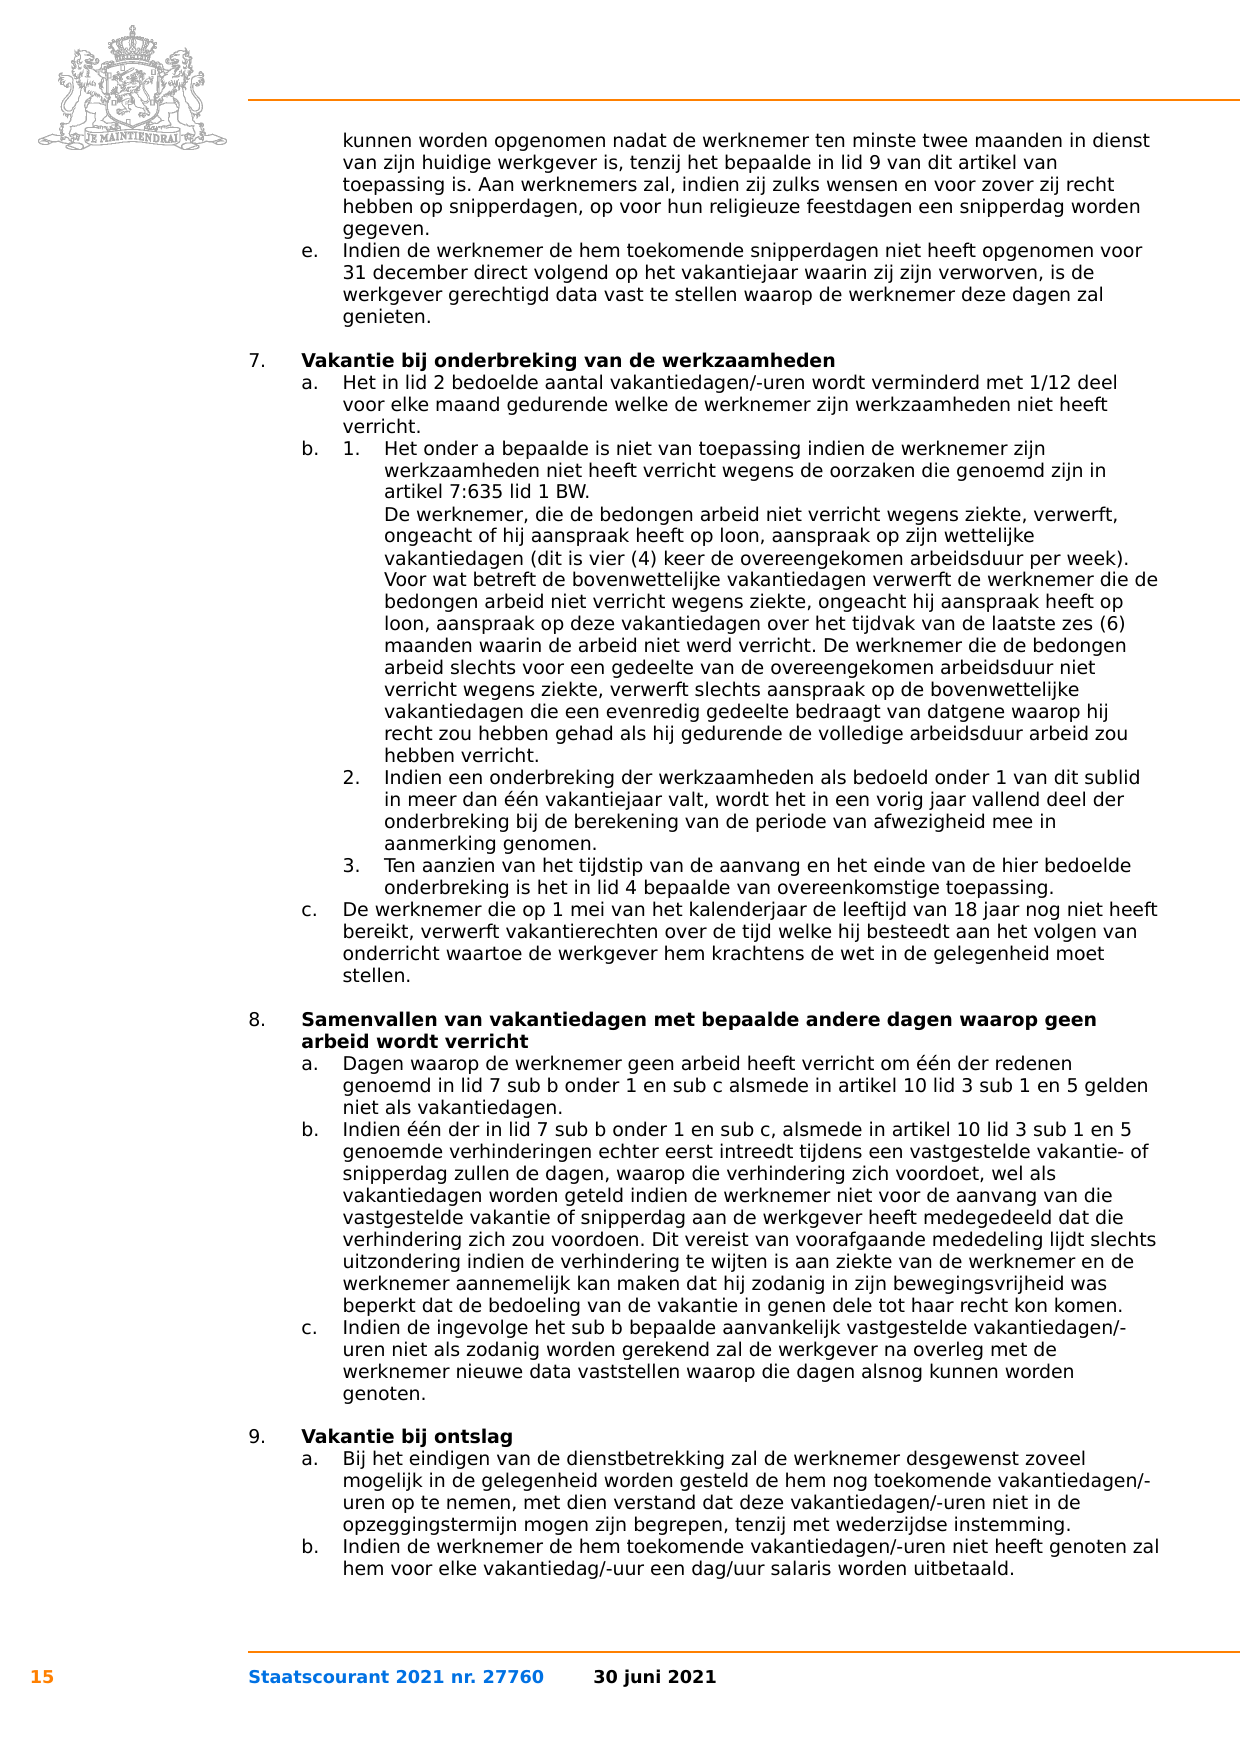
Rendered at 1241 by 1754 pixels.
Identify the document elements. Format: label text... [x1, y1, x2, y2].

text 7. Vakantie bij onderbreking van de werkzaamheden [248, 349, 1163, 372]
text 9. Vakantie bij ontslag [248, 1426, 1163, 1448]
text a. Het in lid 2 bedoelde aantal vakantiedagen/-uren wordt verminderd met 1/12 deel voor elke maand gedurende welke de werknemer zijn werkzaamheden niet heeft verricht. [301, 372, 1163, 437]
text b. 1. Het onder a bepaalde is niet van toepassing indien de werknemer zijn werkzaamheden niet heeft verricht wegens de oorzaken die genoemd zijn in artikel 7:635 lid 1 BW. [301, 437, 1163, 503]
text a. Bij het eindigen van de dienstbetrekking zal de werknemer desgewenst zoveel mogelijk in de gelegenheid worden gesteld de hem nog toekomende vakantiedagen/-uren op te nemen, met dien verstand dat deze vakantiedagen/-uren niet in de opzeggingstermijn mogen zijn begrepen, tenzij met wederzijdse instemming. [301, 1448, 1163, 1536]
text 3. Ten aanzien van het tijdstip van de aanvang en het einde van de hier bedoelde onderbreking is het in lid 4 bepaalde van overeenkomstige toepassing. [342, 855, 1163, 899]
text c. De werknemer die op 1 mei van het kalenderjaar de leeftijd van 18 jaar nog niet heeft bereikt, verwerft vakantierechten over de tijd welke hij besteedt aan het volgen van onderricht waartoe de werkgever hem krachtens de wet in de gelegenheid moet stellen. [301, 899, 1163, 987]
text e. Indien de werknemer de hem toekomende snipperdagen niet heeft opgenomen voor 31 december direct volgend op het vakantiejaar waarin zij zijn verworven, is de werkgever gerechtigd data vast te stellen waarop de werknemer deze dagen zal genieten. [301, 240, 1163, 328]
text c. Indien de ingevolge het sub b bepaalde aanvankelijk vastgestelde vakantiedagen/-uren niet als zodanig worden gerekend zal de werkgever na overleg met de werknemer nieuwe data vaststellen waarop die dagen alsnog kunnen worden genoten. [301, 1317, 1163, 1404]
text 2. Indien een onderbreking der werkzaamheden als bedoeld onder 1 van dit sublid in meer dan één vakantiejaar valt, wordt het in een vorig jaar vallend deel der onderbreking bij de berekening van de periode van afwezigheid mee in aanmerking genomen. [342, 767, 1163, 855]
text kunnen worden opgenomen nadat de werknemer ten minste twee maanden in dienst van zijn huidige werkgever is, tenzij het bepaalde in lid 9 van dit artikel van toepassing is. Aan werknemers zal, indien zij zulks wensen en voor zover zij recht hebben op snipperdagen, op voor hun religieuze feestdagen een snipperdag worden gegeven. [301, 130, 1163, 240]
text b. Indien één der in lid 7 sub b onder 1 en sub c, alsmede in artikel 10 lid 3 sub 1 en 5 genoemde verhinderingen echter eerst intreedt tijdens een vastgestelde vakantie- of snipperdag zullen de dagen, waarop die verhindering zich voordoet, wel als vakantiedagen worden geteld indien de werknemer niet voor de aanvang van die vastgestelde vakantie of snipperdag aan de werkgever heeft medegedeeld dat die verhindering zich zou voordoen. Dit vereist van voorafgaande mededeling lijdt slechts uitzondering indien de verhindering te wijten is aan ziekte van de werknemer en de werknemer aannemelijk kan maken dat hij zodanig in zijn bewegingsvrijheid was beperkt dat de bedoeling van de vakantie in genen dele tot haar recht kon komen. [301, 1119, 1163, 1317]
text 8. Samenvallen van vakantiedagen met bepaalde andere dagen waarop geen arbeid wordt verricht [248, 1009, 1163, 1053]
text b. Indien de werknemer de hem toekomende vakantiedagen/-uren niet heeft genoten zal hem voor elke vakantiedag/-uur een dag/uur salaris worden uitbetaald. [301, 1536, 1163, 1580]
text De werknemer, die de bedongen arbeid niet verricht wegens ziekte, verwerft, ongeacht of hij aanspraak heeft op loon, aanspraak op zijn wettelijke vakantiedagen (dit is vier (4) keer de overeengekomen arbeidsduur per week). Voor wat betreft de bovenwettelijke vakantiedagen verwerft de werknemer die de bedongen arbeid niet verricht wegens ziekte, ongeacht hij aanspraak heeft op loon, aanspraak op deze vakantiedagen over het tijdvak van de laatste zes (6) maanden waarin de arbeid niet werd verricht. De werknemer die de bedongen arbeid slechts voor een gedeelte van de overeengekomen arbeidsduur niet verricht wegens ziekte, verwerft slechts aanspraak op de bovenwettelijke vakantiedagen die een evenredig gedeelte bedraagt van datgene waarop hij recht zou hebben gehad als hij gedurende de volledige arbeidsduur arbeid zou hebben verricht. [384, 503, 1163, 767]
picture [38, 25, 227, 150]
text a. Dagen waarop de werknemer geen arbeid heeft verricht om één der redenen genoemd in lid 7 sub b onder 1 en sub c alsmede in artikel 10 lid 3 sub 1 en 5 gelden niet als vakantiedagen. [301, 1053, 1163, 1119]
